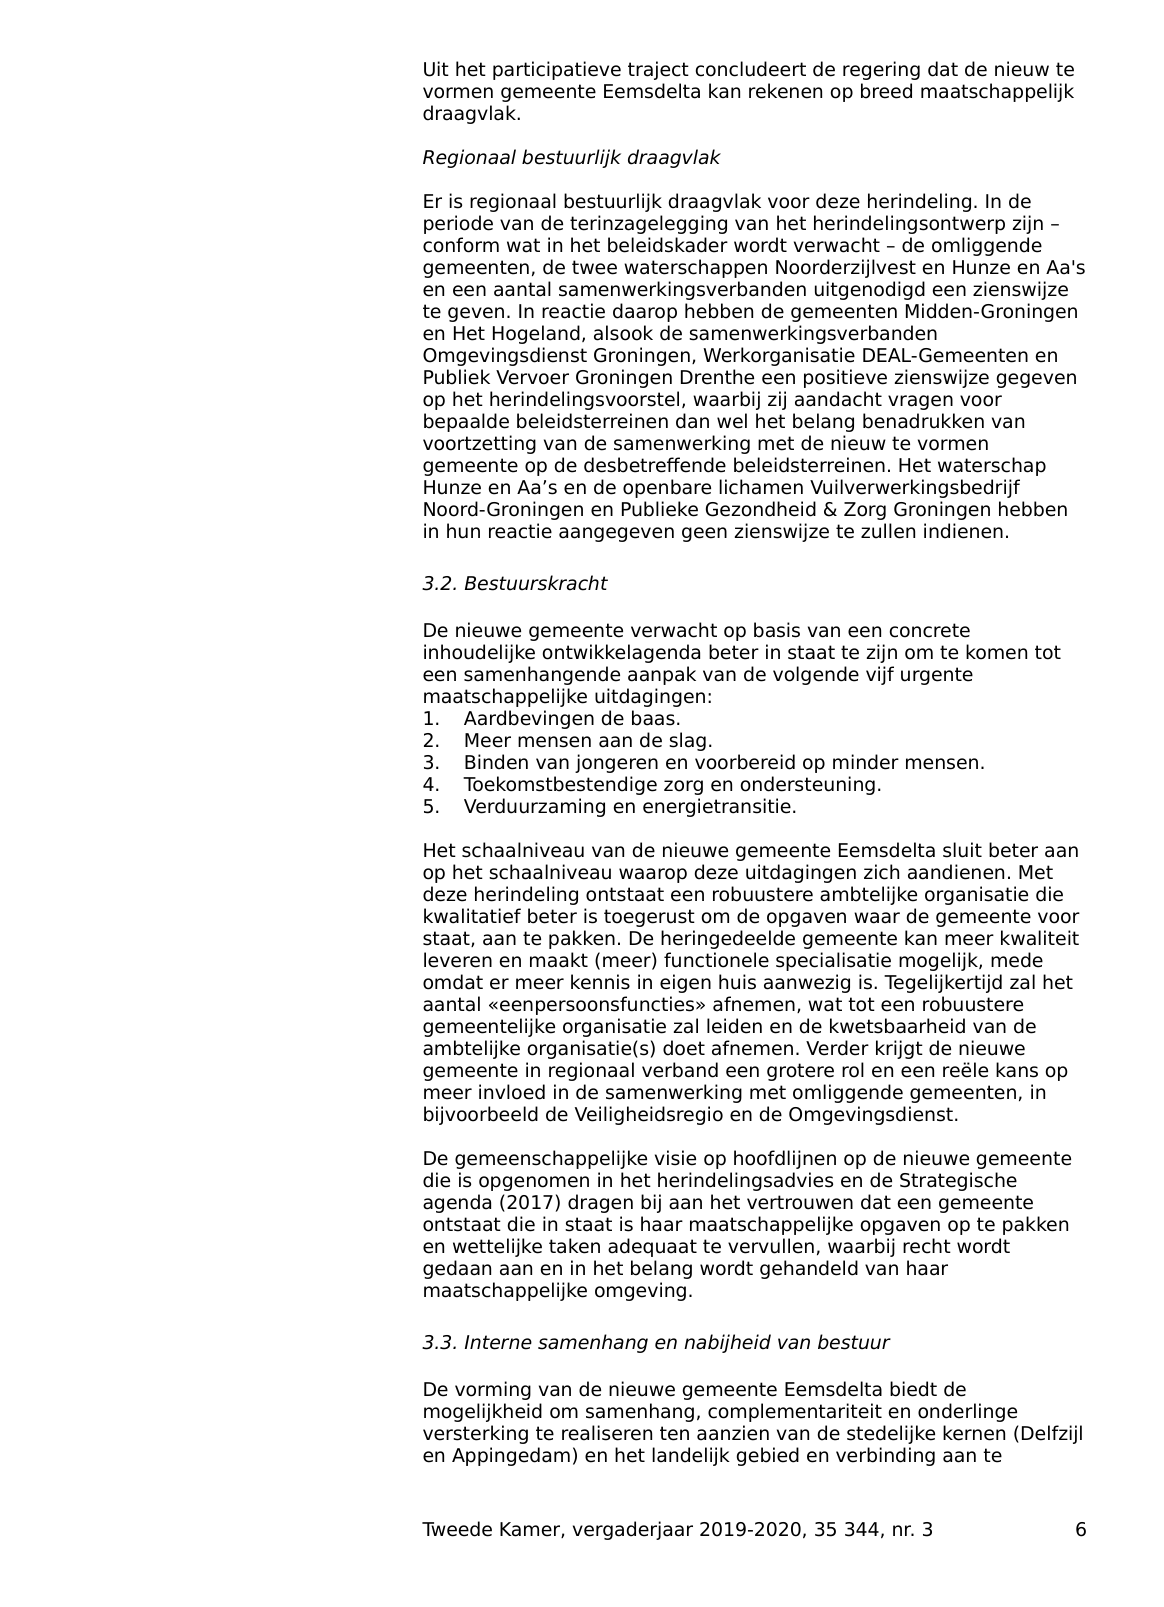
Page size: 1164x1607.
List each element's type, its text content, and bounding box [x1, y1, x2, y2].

text 3. Binden van jongeren en voorbereid op minder mensen. [422, 752, 1087, 774]
text De nieuwe gemeente verwacht op basis van een concrete inhoudelijke ontwikkelagenda beter in staat te zijn om te komen tot een samenhangende aanpak van de volgende vijf urgente maatschappelijke uitdagingen: [422, 620, 1087, 708]
text 4. Toekomstbestendige zorg en ondersteuning. [422, 774, 1087, 796]
text 5. Verduurzaming en energietransitie. [422, 796, 1087, 818]
text Er is regionaal bestuurlijk draagvlak voor deze herindeling. In de periode van de terinzagelegging van het herindelingsontwerp zijn – conform wat in het beleidskader wordt verwacht – de omliggende gemeenten, de twee waterschappen Noorderzijlvest en Hunze en Aa's en een aantal samenwerkingsverbanden uitgenodigd een zienswijze te geven. In reactie daarop hebben de gemeenten Midden-Groningen en Het Hogeland, alsook de samenwerkingsverbanden Omgevingsdienst Groningen, Werkorganisatie DEAL-Gemeenten en Publiek Vervoer Groningen Drenthe een positieve zienswijze gegeven op het herindelingsvoorstel, waarbij zij aandacht vragen voor bepaalde beleidsterreinen dan wel het belang benadrukken van voortzetting van de samenwerking met de nieuw te vormen gemeente op de desbetreffende beleidsterreinen. Het waterschap Hunze en Aa’s en de openbare lichamen Vuilverwerkingsbedrijf Noord-Groningen en Publieke Gezondheid & Zorg Groningen hebben in hun reactie aangegeven geen zienswijze te zullen indienen. [422, 191, 1087, 543]
subtitle 3.2. Bestuurskracht [422, 573, 1087, 595]
text Het schaalniveau van de nieuwe gemeente Eemsdelta sluit beter aan op het schaalniveau waarop deze uitdagingen zich aandienen. Met deze herindeling ontstaat een robuustere ambtelijke organisatie die kwalitatief beter is toegerust om de opgaven waar de gemeente voor staat, aan te pakken. De heringedeelde gemeente kan meer kwaliteit leveren en maakt (meer) functionele specialisatie mogelijk, mede omdat er meer kennis in eigen huis aanwezig is. Tegelijkertijd zal het aantal «eenpersoonsfuncties» afnemen, wat tot een robuustere gemeentelijke organisatie zal leiden en de kwetsbaarheid van de ambtelijke organisatie(s) doet afnemen. Verder krijgt de nieuwe gemeente in regionaal verband een grotere rol en een reële kans op meer invloed in de samenwerking met omliggende gemeenten, in bijvoorbeeld de Veiligheidsregio en de Omgevingsdienst. [422, 840, 1087, 1126]
text 2. Meer mensen aan de slag. [422, 730, 1087, 752]
text De vorming van de nieuwe gemeente Eemsdelta biedt de mogelijkheid om samenhang, complementariteit en onderlinge versterking te realiseren ten aanzien van de stedelijke kernen (Delfzijl en Appingedam) en het landelijk gebied en verbinding aan te [422, 1379, 1087, 1467]
subtitle Regionaal bestuurlijk draagvlak [422, 147, 1087, 169]
subtitle 3.3. Interne samenhang en nabijheid van bestuur [422, 1332, 1087, 1354]
text 1. Aardbevingen de baas. [422, 708, 1087, 730]
text De gemeenschappelijke visie op hoofdlijnen op de nieuwe gemeente die is opgenomen in het herindelingsadvies en de Strategische agenda (2017) dragen bij aan het vertrouwen dat een gemeente ontstaat die in staat is haar maatschappelijke opgaven op te pakken en wettelijke taken adequaat te vervullen, waarbij recht wordt gedaan aan en in het belang wordt gehandeld van haar maatschappelijke omgeving. [422, 1148, 1087, 1302]
text Uit het participatieve traject concludeert de regering dat de nieuw te vormen gemeente Eemsdelta kan rekenen op breed maatschappelijk draagvlak. [422, 59, 1087, 125]
